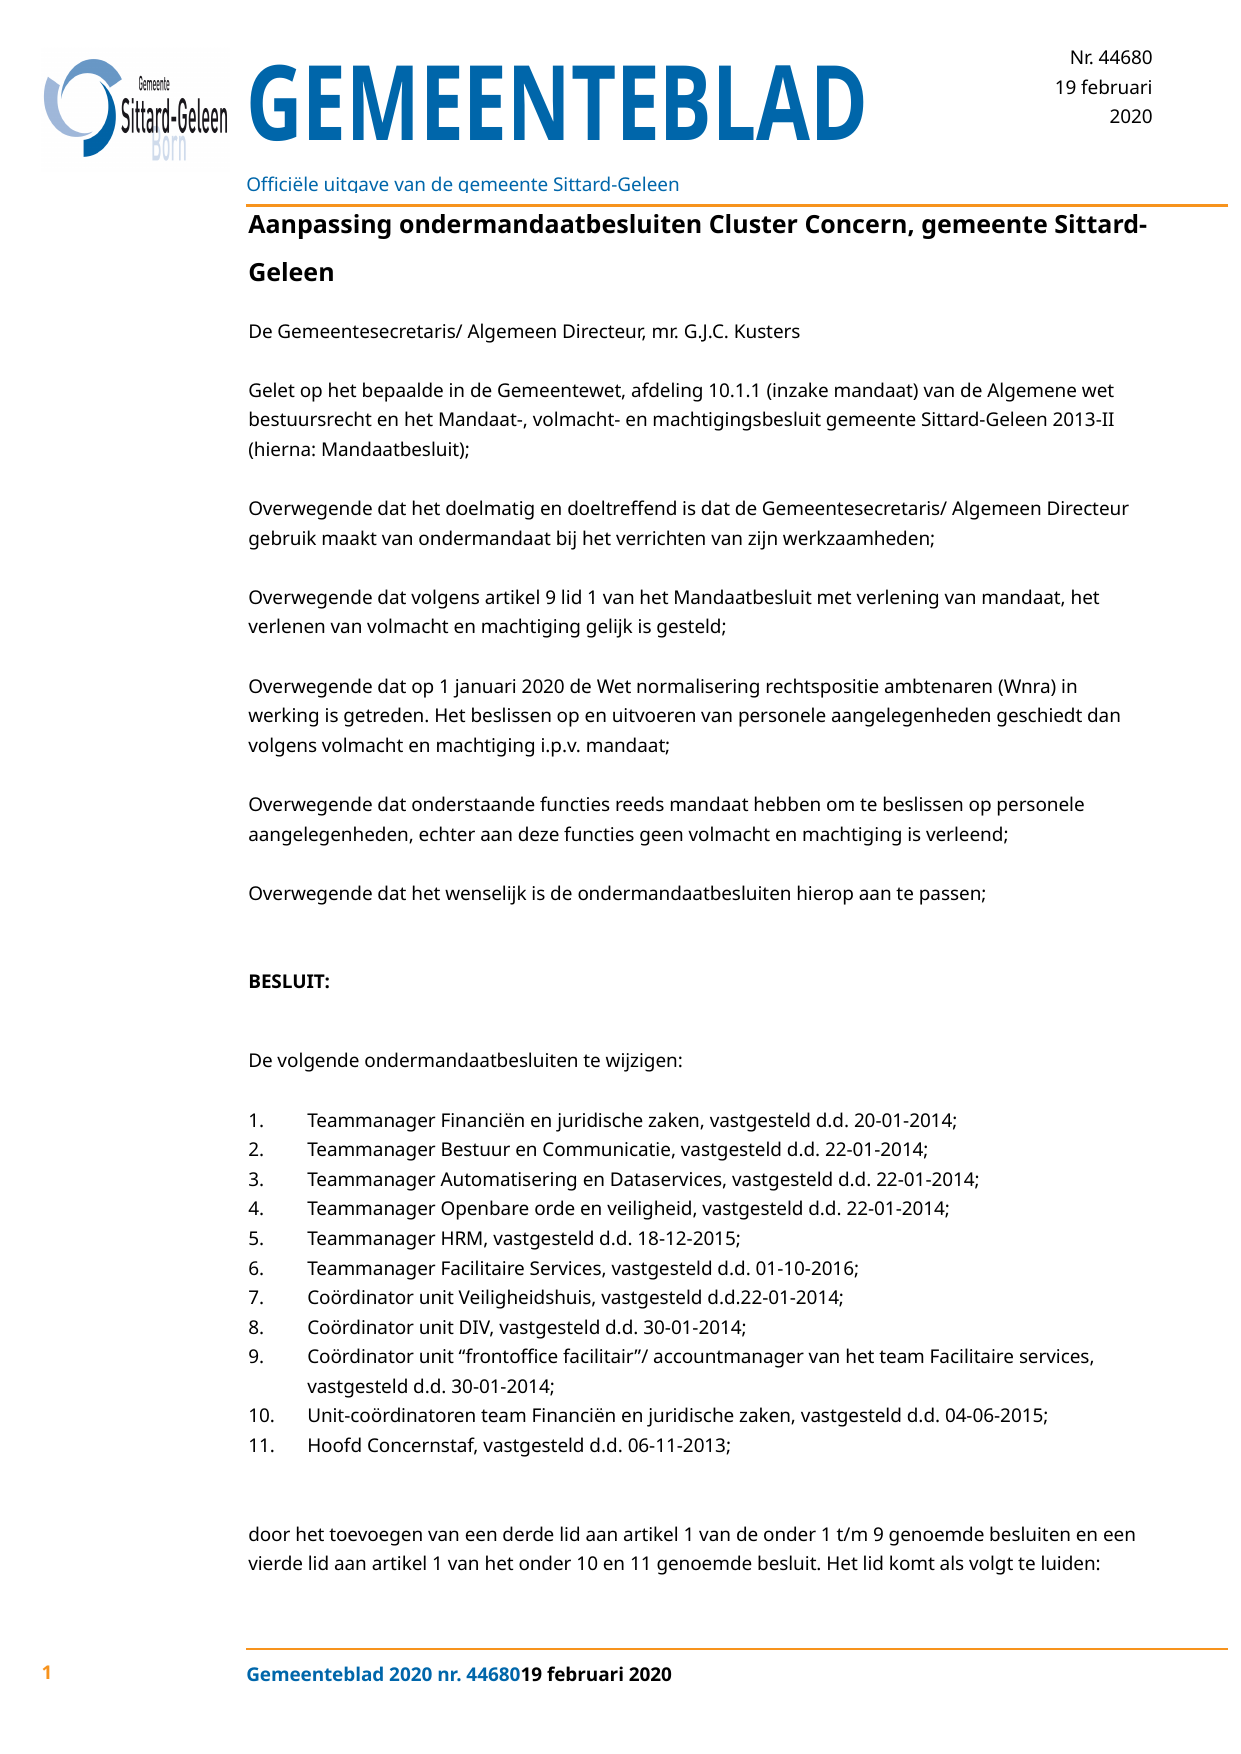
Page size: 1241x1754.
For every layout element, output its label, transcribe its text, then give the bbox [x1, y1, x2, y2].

text Aanpassing ondermandaatbesluiten Cluster Concern, gemeente Sittard-Geleen [248, 207, 1152, 288]
text Overwegende dat het wenselijk is de ondermandaatbesluiten hierop aan te passen; [248, 880, 1152, 906]
text Gelet op het bepaalde in de Gemeentewet, afdeling 10.1.1 (inzake mandaat) van de Algemene wet bestuursrecht en het Mandaat-, volmacht- en machtigingsbesluit gemeente Sittard-Geleen 2013-II [248, 377, 1152, 432]
list Coördinator unit Veiligheidshuis, vastgesteld d.d.22-01-2014; [248, 1284, 1152, 1310]
text De volgende ondermandaatbesluiten te wijzigen: [248, 1048, 1152, 1073]
list Teammanager Financiën en juridische zaken, vastgesteld d.d. 20-01-2014; [248, 1107, 1152, 1132]
list Hoofd Concernstaf, vastgesteld d.d. 06-11-2013; [248, 1432, 1152, 1458]
text De Gemeentesecretaris/ Algemeen Directeur, mr. G.J.C. Kusters [248, 318, 1152, 344]
text Overwegende dat op 1 januari 2020 de Wet normalisering rechtspositie ambtenaren (Wnra) in werking is getreden. Het beslissen op en uitvoeren van personele aangelegenheden geschiedt dan volgens volmacht en machtiging i.p.v. mandaat; [248, 673, 1152, 758]
text Overwegende dat volgens artikel 9 lid 1 van het Mandaatbesluit met verlening van mandaat, het verlenen van volmacht en machtiging gelijk is gesteld; [248, 584, 1152, 639]
text door het toevoegen van een derde lid aan artikel 1 van de onder 1 t/m 9 genoemde besluiten en een vierde lid aan artikel 1 van het onder 10 en 11 genoemde besluit. Het lid komt als volgt te luiden: [248, 1521, 1152, 1576]
list Teammanager HRM, vastgesteld d.d. 18-12-2015; [248, 1225, 1152, 1251]
text (hierna: Mandaatbesluit); [248, 436, 1152, 462]
text Overwegende dat onderstaande functies reeds mandaat hebben om te beslissen op personele aangelegenheden, echter aan deze functies geen volmacht en machtiging is verleend; [248, 791, 1152, 847]
list Teammanager Openbare orde en veiligheid, vastgesteld d.d. 22-01-2014; [248, 1196, 1152, 1221]
picture [41, 47, 231, 172]
list Teammanager Facilitaire Services, vastgesteld d.d. 01-10-2016; [248, 1255, 1152, 1280]
list Coördinator unit DIV, vastgesteld d.d. 30-01-2014; [248, 1314, 1152, 1339]
list Unit-coördinatoren team Financiën en juridische zaken, vastgesteld d.d. 04-06-2015; [248, 1403, 1152, 1428]
list Teammanager Bestuur en Communicatie, vastgesteld d.d. 22-01-2014; [248, 1136, 1152, 1162]
text Overwegende dat het doelmatig en doeltreffend is dat de Gemeentesecretaris/ Algemeen Directeur gebruik maakt van ondermandaat bij het verrichten van zijn werkzaamheden; [248, 495, 1152, 551]
text BESLUIT: [248, 969, 1152, 994]
list Teammanager Automatisering en Dataservices, vastgesteld d.d. 22-01-2014; [248, 1166, 1152, 1192]
list Coördinator unit “frontoffice facilitair”/ accountmanager van het team Facilitaire services, vastgesteld d.d. 30-01-2014; [248, 1343, 1152, 1399]
